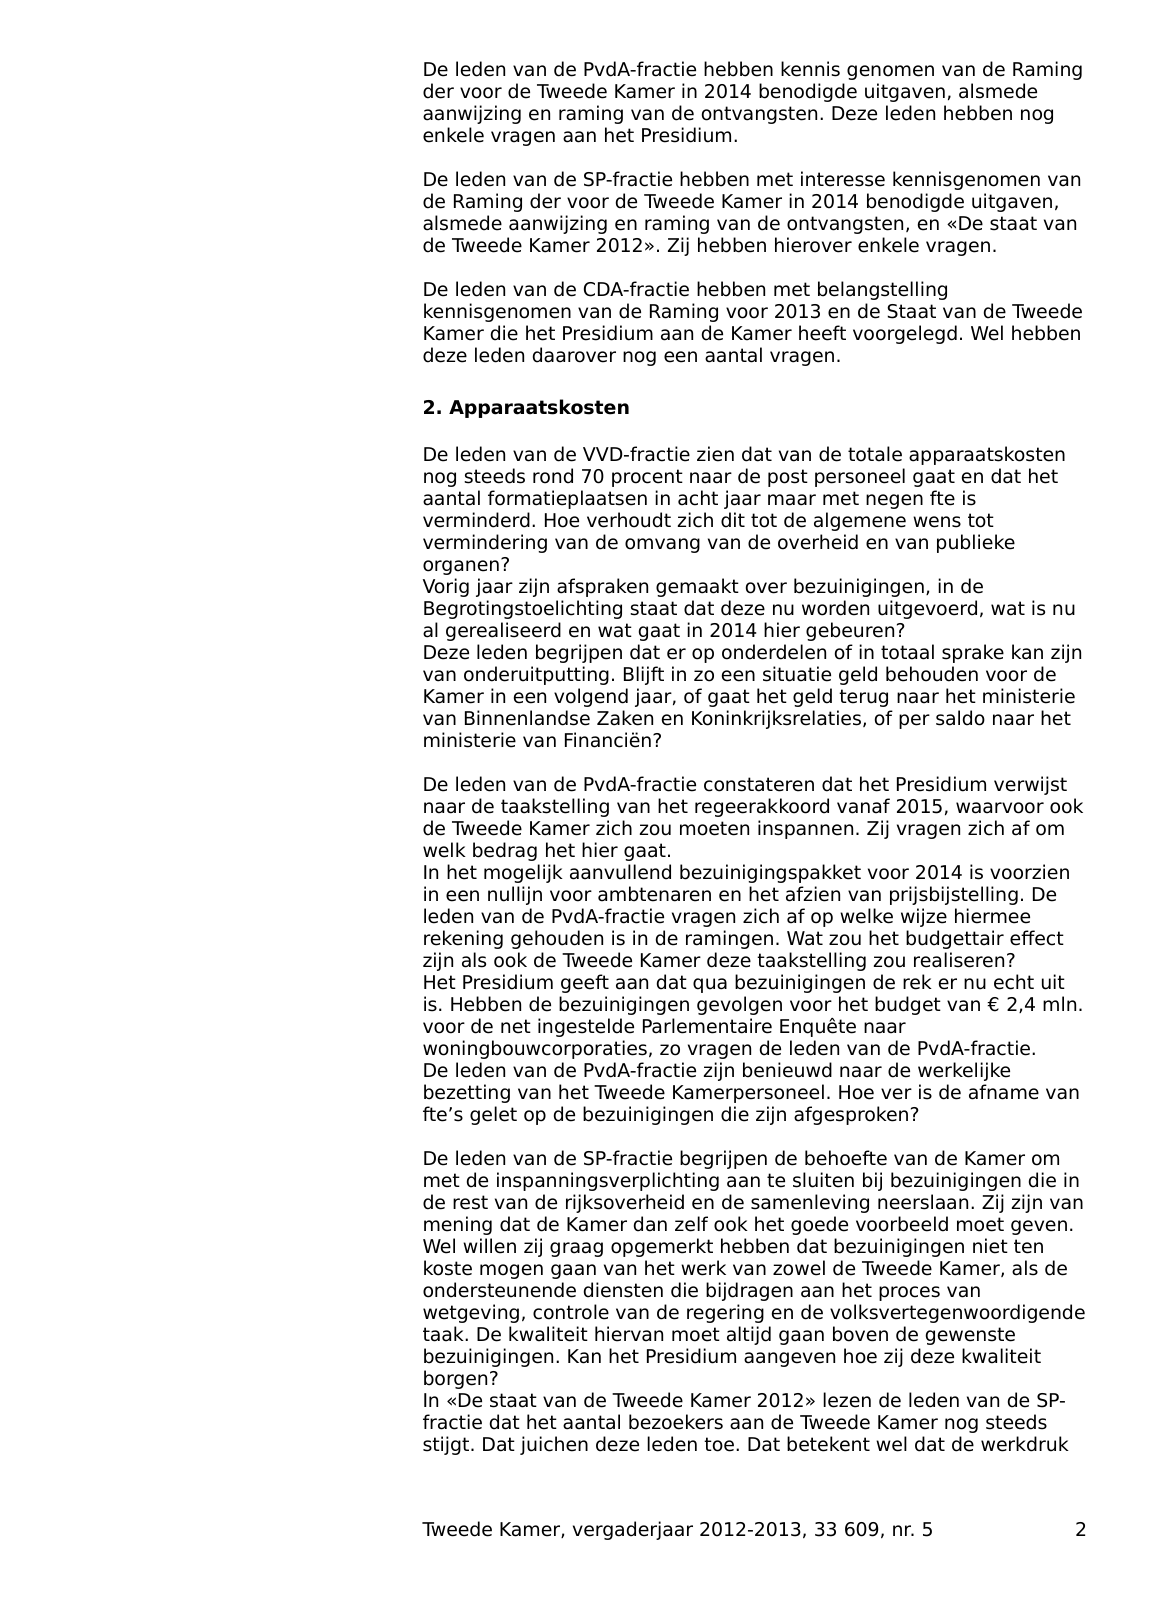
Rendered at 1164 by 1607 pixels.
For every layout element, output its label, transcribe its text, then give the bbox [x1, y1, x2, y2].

text In het mogelijk aanvullend bezuinigingspakket voor 2014 is voorzien in een nullijn voor ambtenaren en het afzien van prijsbijstelling. De leden van de PvdA-fractie vragen zich af op welke wijze hiermee rekening gehouden is in de ramingen. Wat zou het budgettair effect zijn als ook de Tweede Kamer deze taakstelling zou realiseren? [422, 862, 1087, 972]
text De leden van de PvdA-fractie zijn benieuwd naar de werkelijke bezetting van het Tweede Kamerpersoneel. Hoe ver is de afname van fte’s gelet op de bezuinigingen die zijn afgesproken? [422, 1060, 1087, 1126]
text De leden van de SP-fractie begrijpen de behoefte van de Kamer om met de inspanningsverplichting aan te sluiten bij bezuinigingen die in de rest van de rijksoverheid en de samenleving neerslaan. Zij zijn van mening dat de Kamer dan zelf ook het goede voorbeeld moet geven. Wel willen zij graag opgemerkt hebben dat bezuinigingen niet ten koste mogen gaan van het werk van zowel de Tweede Kamer, als de ondersteunende diensten die bijdragen aan het proces van wetgeving, controle van de regering en de volksvertegenwoordigende taak. De kwaliteit hiervan moet altijd gaan boven de gewenste bezuinigingen. Kan het Presidium aangeven hoe zij deze kwaliteit borgen? [422, 1148, 1087, 1390]
text De leden van de CDA-fractie hebben met belangstelling kennisgenomen van de Raming voor 2013 en de Staat van de Tweede Kamer die het Presidium aan de Kamer heeft voorgelegd. Wel hebben deze leden daarover nog een aantal vragen. [422, 279, 1087, 367]
subtitle 2. Apparaatskosten [422, 397, 1087, 419]
text Deze leden begrijpen dat er op onderdelen of in totaal sprake kan zijn van onderuitputting. Blijft in zo een situatie geld behouden voor de Kamer in een volgend jaar, of gaat het geld terug naar het ministerie van Binnenlandse Zaken en Koninkrijksrelaties, of per saldo naar het ministerie van Financiën? [422, 642, 1087, 752]
text De leden van de PvdA-fractie constateren dat het Presidium verwijst naar de taakstelling van het regeerakkoord vanaf 2015, waarvoor ook de Tweede Kamer zich zou moeten inspannen. Zij vragen zich af om welk bedrag het hier gaat. [422, 774, 1087, 862]
text De leden van de VVD-fractie zien dat van de totale apparaatskosten nog steeds rond 70 procent naar de post personeel gaat en dat het aantal formatieplaatsen in acht jaar maar met negen fte is verminderd. Hoe verhoudt zich dit tot de algemene wens tot vermindering van de omvang van de overheid en van publieke organen? [422, 444, 1087, 576]
text In «De staat van de Tweede Kamer 2012» lezen de leden van de SP-fractie dat het aantal bezoekers aan de Tweede Kamer nog steeds stijgt. Dat juichen deze leden toe. Dat betekent wel dat de werkdruk [422, 1390, 1087, 1456]
text De leden van de PvdA-fractie hebben kennis genomen van de Raming der voor de Tweede Kamer in 2014 benodigde uitgaven, alsmede aanwijzing en raming van de ontvangsten. Deze leden hebben nog enkele vragen aan het Presidium. [422, 59, 1087, 147]
text De leden van de SP-fractie hebben met interesse kennisgenomen van de Raming der voor de Tweede Kamer in 2014 benodigde uitgaven, alsmede aanwijzing en raming van de ontvangsten, en «De staat van de Tweede Kamer 2012». Zij hebben hierover enkele vragen. [422, 169, 1087, 257]
text Het Presidium geeft aan dat qua bezuinigingen de rek er nu echt uit is. Hebben de bezuinigingen gevolgen voor het budget van € 2,4 mln. voor de net ingestelde Parlementaire Enquête naar woningbouwcorporaties, zo vragen de leden van de PvdA-fractie. [422, 972, 1087, 1060]
text Vorig jaar zijn afspraken gemaakt over bezuinigingen, in de Begrotingstoelichting staat dat deze nu worden uitgevoerd, wat is nu al gerealiseerd en wat gaat in 2014 hier gebeuren? [422, 576, 1087, 642]
